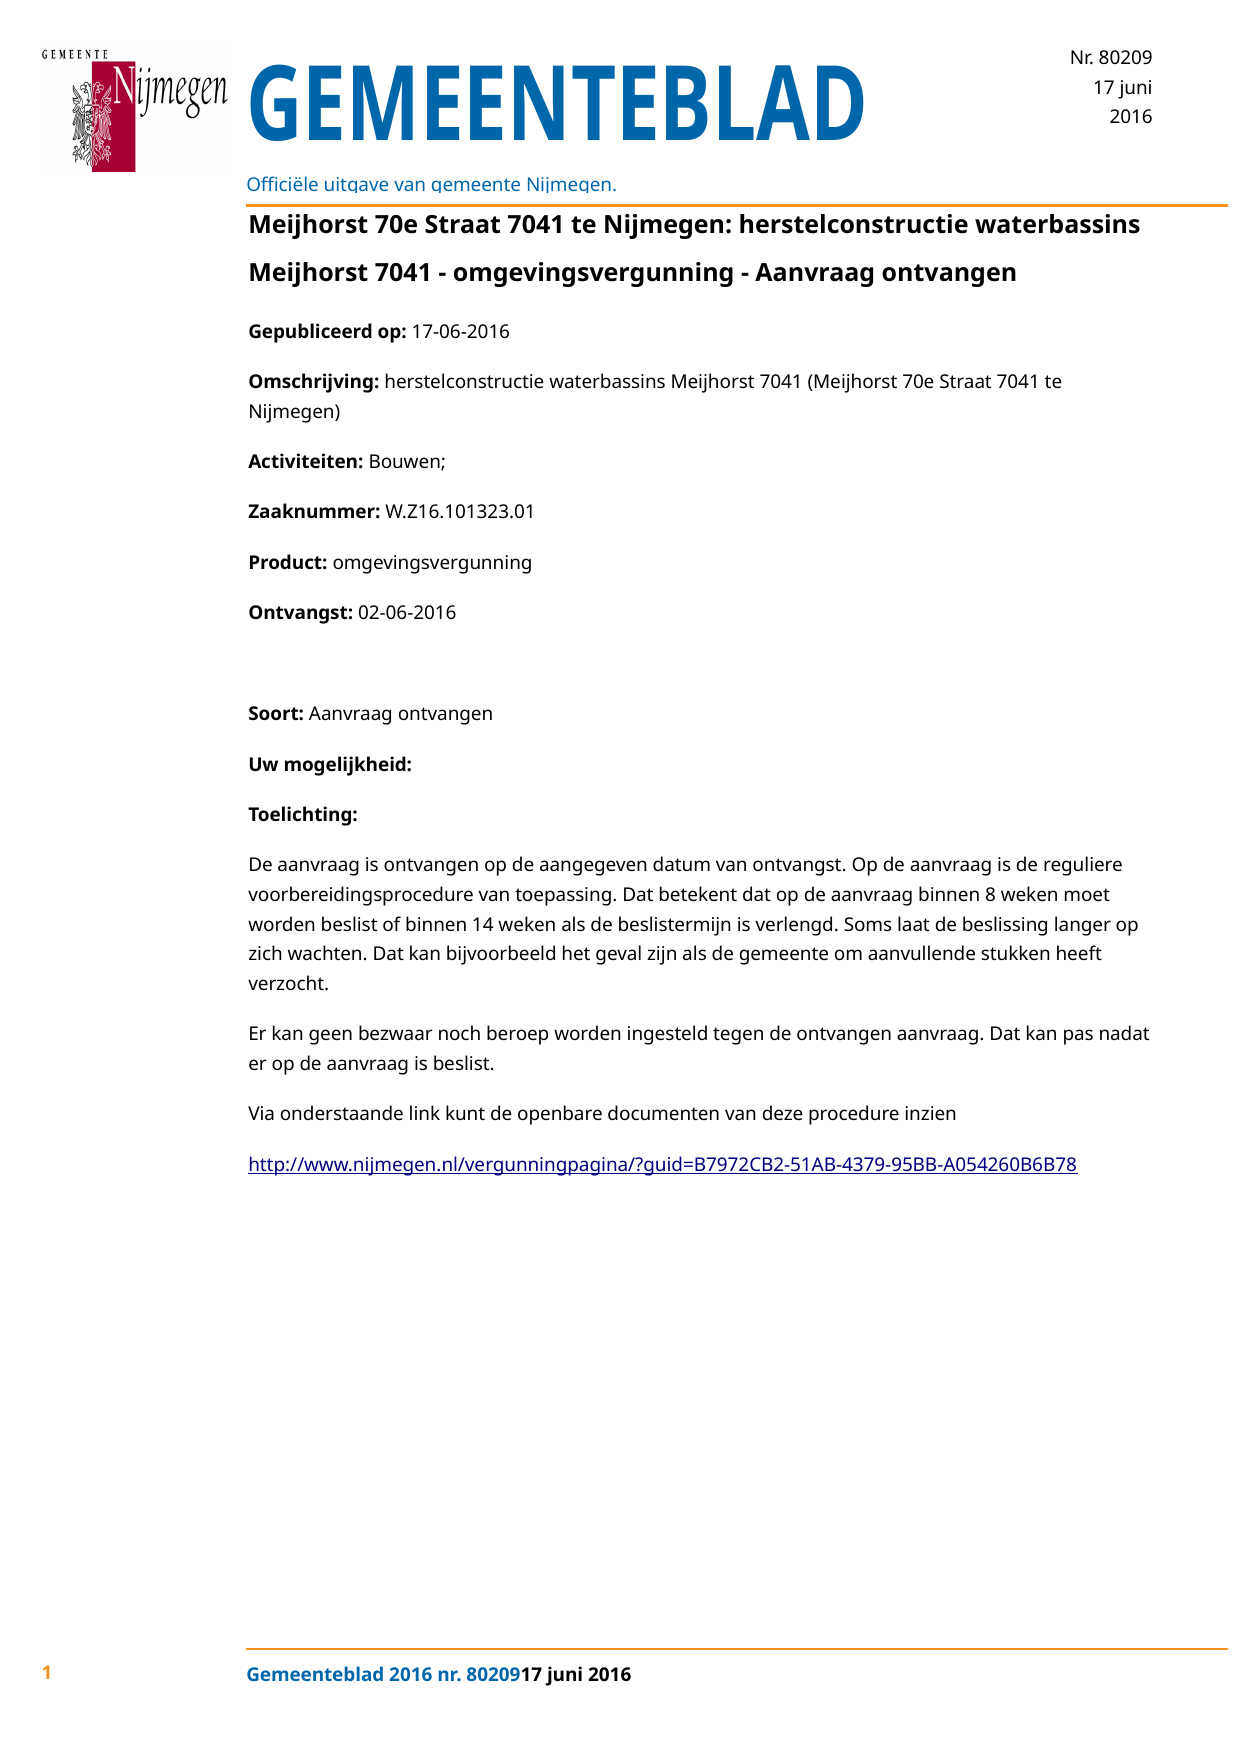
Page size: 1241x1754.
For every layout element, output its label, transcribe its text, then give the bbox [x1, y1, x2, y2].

text Gepubliceerd op: 17-06-2016 [248, 318, 1152, 344]
text Uw mogelijkheid: [248, 751, 1152, 777]
text Zaaknummer: W.Z16.101323.01 [248, 499, 1152, 524]
picture [41, 47, 231, 172]
text Activiteiten: Bouwen; [248, 448, 1152, 474]
text Meijhorst 70e Straat 7041 te Nijmegen: herstelconstructie waterbassins Meijhorst 7041 - omgevingsvergunning - Aanvraag ontvangen [248, 207, 1152, 288]
text Soort: Aanvraag ontvangen [248, 700, 1152, 726]
text Toelichting: [248, 801, 1152, 827]
text Er kan geen bezwaar noch beroep worden ingesteld tegen de ontvangen aanvraag. Dat kan pas nadat er op de aanvraag is beslist. [248, 1020, 1152, 1076]
text http://www.nijmegen.nl/vergunningpagina/?guid=B7972CB2-51AB-4379-95BB-A054260B6B78 [248, 1151, 1152, 1177]
text Via onderstaande link kunt de openbare documenten van deze procedure inzien [248, 1100, 1152, 1126]
text Ontvangst: 02-06-2016 [248, 599, 1152, 625]
text Omschrijving: herstelconstructie waterbassins Meijhorst 7041 (Meijhorst 70e Straat 7041 te Nijmegen) [248, 368, 1152, 424]
text Product: omgevingsvergunning [248, 549, 1152, 575]
text De aanvraag is ontvangen op de aangegeven datum van ontvangst. Op de aanvraag is de reguliere voorbereidingsprocedure van toepassing. Dat betekent dat op de aanvraag binnen 8 weken moet worden beslist of binnen 14 weken als de beslistermijn is verlengd. Soms laat de beslissing langer op zich wachten. Dat kan bijvoorbeeld het geval zijn als de gemeente om aanvullende stukken heeft verzocht. [248, 852, 1152, 996]
